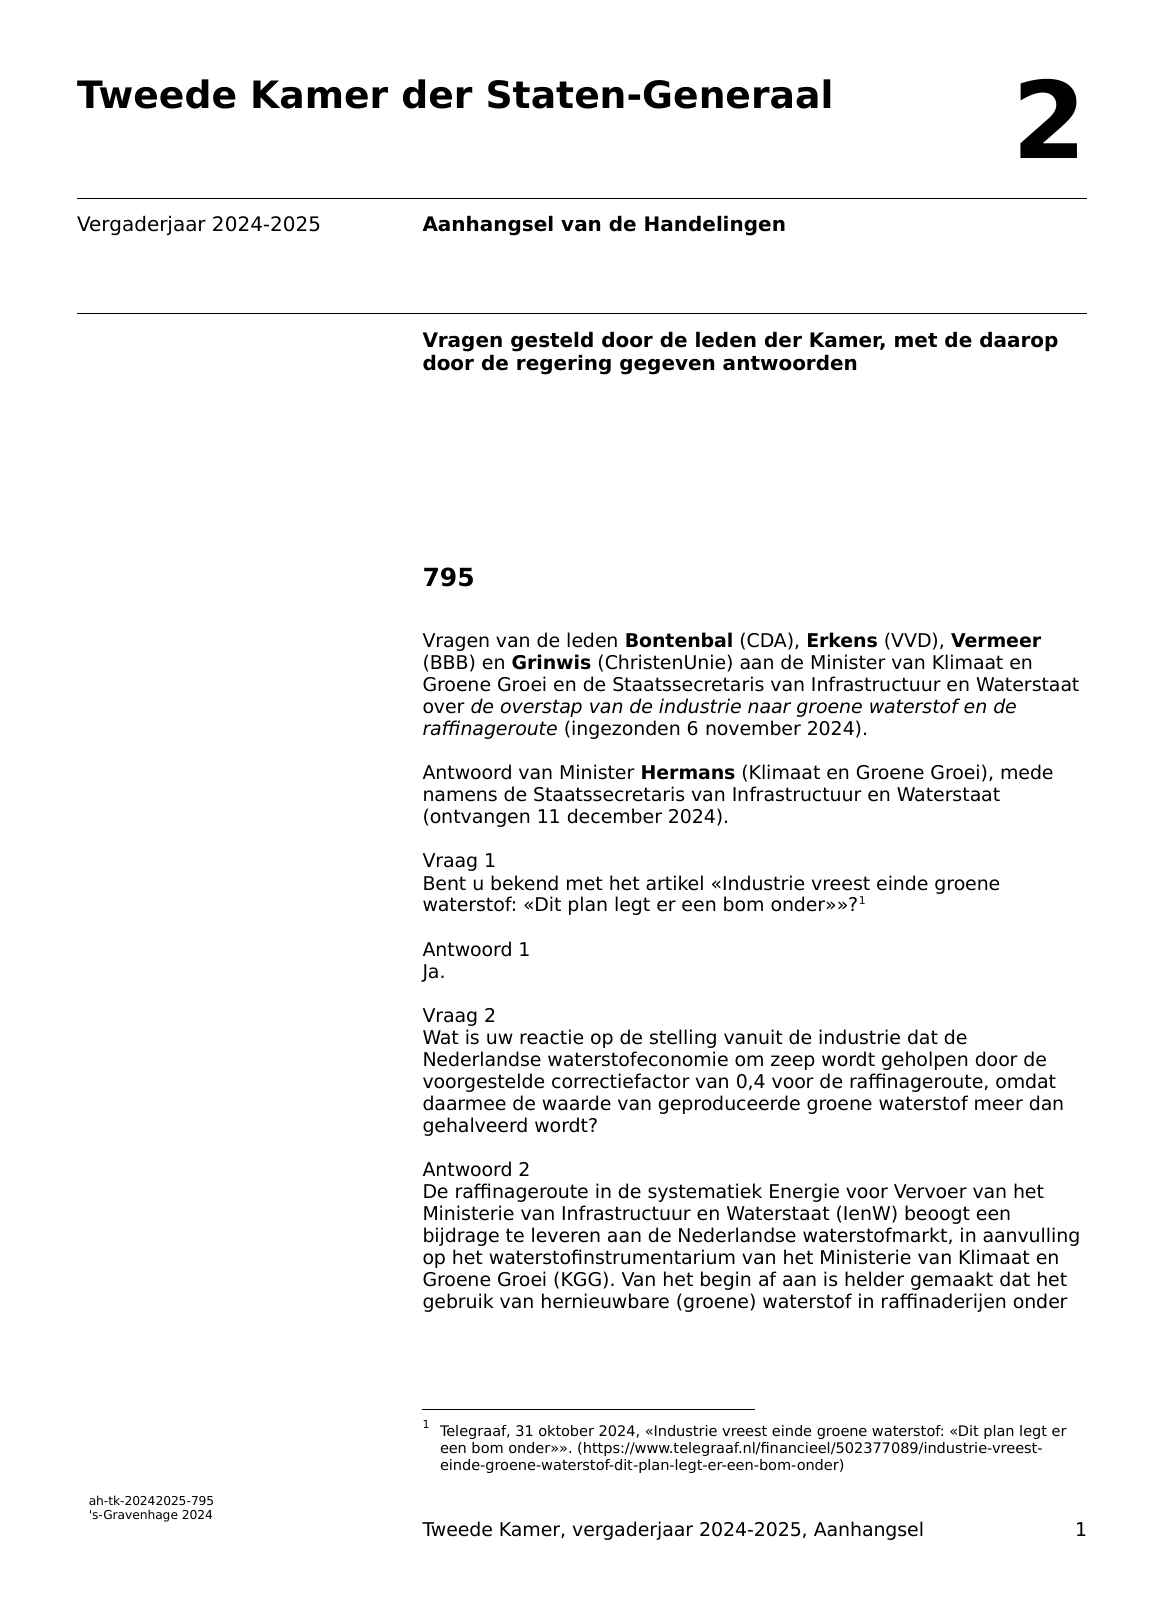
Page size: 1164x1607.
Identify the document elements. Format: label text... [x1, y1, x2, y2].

table_cell [77, 314, 422, 375]
text Ja. [422, 961, 1087, 982]
table_header 2 [886, 59, 1087, 198]
text Antwoord 1 [422, 938, 1087, 961]
text 795 [422, 563, 1087, 592]
table_header Tweede Kamer der Staten-Generaal [77, 59, 886, 198]
table_cell Vergaderjaar 2024-2025 [77, 199, 422, 313]
text Wat is uw reactie op de stelling vanuit de industrie dat de Nederlandse waterstofeconomie om zeep wordt geholpen door de voorgestelde correctiefactor van 0,4 voor de raffinageroute, omdat daarmee de waarde van geproduceerde groene waterstof meer dan gehalveerd wordt? [422, 1027, 1087, 1137]
text Bent u bekend met het artikel «Industrie vreest einde groene waterstof: «Dit plan legt er een bom onder»»? [422, 872, 1087, 916]
text Vragen van de leden Bontenbal (CDA), Erkens (VVD), Vermeer (BBB) en Grinwis (ChristenUnie) aan de Minister van Klimaat en Groene Groei en de Staatssecretaris van Infrastructuur en Waterstaat over de overstap van de industrie naar groene waterstof en de raffinageroute (ingezonden 6 november 2024). [422, 630, 1087, 740]
text Vraag 2 [422, 1005, 1087, 1027]
text ah-tk-20242025-795 [88, 1494, 323, 1508]
table_cell Aanhangsel van de Handelingen [422, 199, 1087, 313]
text Telegraaf, 31 oktober 2024, «Industrie vreest einde groene waterstof: «Dit plan legt er een bom onder»». (https://www.telegraaf.nl/financieel/502377089/industrie-vreest-einde-groene-waterstof-dit-plan-legt-er-een-bom-onder) [422, 1418, 1087, 1474]
text 's-Gravenhage 2024 [88, 1508, 323, 1522]
text De raffinageroute in de systematiek Energie voor Vervoer van het Ministerie van Infrastructuur en Waterstaat (IenW) beoogt een bijdrage te leveren aan de Nederlandse waterstofmarkt, in aanvulling op het waterstofinstrumentarium van het Ministerie van Klimaat en Groene Groei (KGG). Van het begin af aan is helder gemaakt dat het gebruik van hernieuwbare (groene) waterstof in raffinaderijen onder [422, 1181, 1087, 1313]
text Vraag 1 [422, 850, 1087, 872]
text Antwoord van Minister Hermans (Klimaat en Groene Groei), mede namens de Staatssecretaris van Infrastructuur en Waterstaat (ontvangen 11 december 2024). [422, 762, 1087, 828]
table_cell Vragen gesteld door de leden der Kamer, met de daarop door de regering gegeven antwoorden [422, 314, 1087, 375]
text Antwoord 2 [422, 1159, 1087, 1181]
